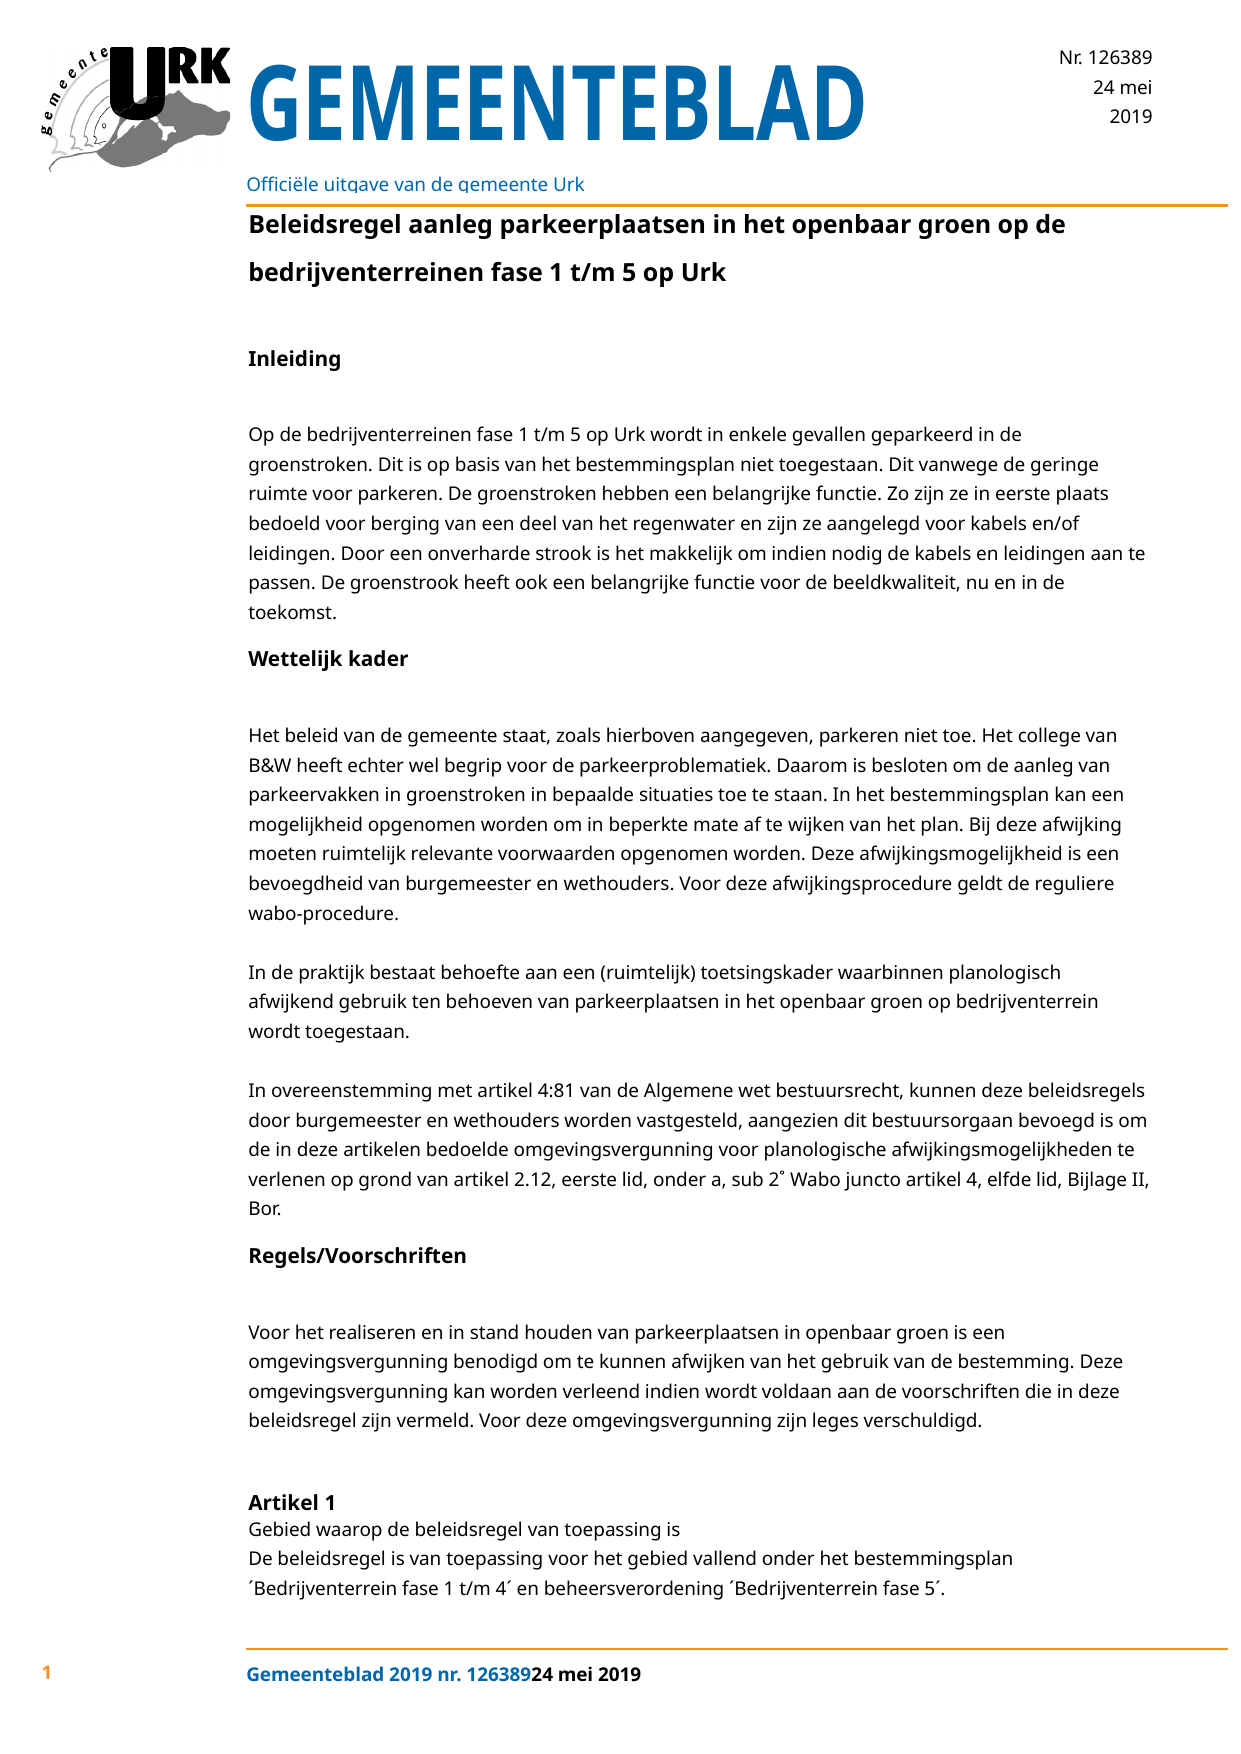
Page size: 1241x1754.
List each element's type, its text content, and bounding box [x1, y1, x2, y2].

text Op de bedrijventerreinen fase 1 t/m 5 op Urk wordt in enkele gevallen geparkeerd in de groenstroken. Dit is op basis van het bestemmingsplan niet toegestaan. Dit vanwege de geringe ruimte voor parkeren. De groenstroken hebben een belangrijke functie. Zo zijn ze in eerste plaats bedoeld voor berging van een deel van het regenwater en zijn ze aangelegd voor kabels en/of leidingen. Door een onverharde strook is het makkelijk om indien nodig de kabels en leidingen aan te passen. De groenstrook heeft ook een belangrijke functie voor de beeldkwaliteit, nu en in de toekomst. [248, 421, 1152, 624]
text Inleiding [248, 344, 1152, 372]
text Regels/Voorschriften [248, 1241, 1152, 1269]
text In overeenstemming met artikel 4:81 van de Algemene wet bestuursrecht, kunnen deze beleidsregels door burgemeester en wethouders worden vastgesteld, aangezien dit bestuursorgaan bevoegd is om de in deze artikelen bedoelde omgevingsvergunning voor planologische afwijkingsmogelijkheden te verlenen op grond van artikel 2.12, eerste lid, onder a, sub 2˚ Wabo juncto artikel 4, elfde lid, Bijlage II, Bor. [248, 1077, 1152, 1221]
text Voor het realiseren en in stand houden van parkeerplaatsen in openbaar groen is een omgevingsvergunning benodigd om te kunnen afwijken van het gebruik van de bestemming. Deze omgevingsvergunning kan worden verleend indien wordt voldaan aan de voorschriften die in deze beleidsregel zijn vermeld. Voor deze omgevingsvergunning zijn leges verschuldigd. [248, 1319, 1152, 1433]
text Beleidsregel aanleg parkeerplaatsen in het openbaar groen op de bedrijventerreinen fase 1 t/m 5 op Urk [248, 207, 1152, 288]
text Artikel 1 [248, 1488, 1152, 1516]
picture [41, 47, 231, 172]
text Het beleid van de gemeente staat, zoals hierboven aangegeven, parkeren niet toe. Het college van B&W heeft echter wel begrip voor de parkeerproblematiek. Daarom is besloten om de aanleg van parkeervakken in groenstroken in bepaalde situaties toe te staan. In het bestemmingsplan kan een mogelijkheid opgenomen worden om in beperkte mate af te wijken van het plan. Bij deze afwijking moeten ruimtelijk relevante voorwaarden opgenomen worden. Deze afwijkingsmogelijkheid is een bevoegdheid van burgemeester en wethouders. Voor deze afwijkingsprocedure geldt de reguliere wabo-procedure. [248, 722, 1152, 925]
text De beleidsregel is van toepassing voor het gebied vallend onder het bestemmingsplan ´Bedrijventerrein fase 1 t/m 4´ en beheersverordening ´Bedrijventerrein fase 5´. [248, 1546, 1152, 1601]
text Gebied waarop de beleidsregel van toepassing is [248, 1516, 1152, 1542]
text Wettelijk kader [248, 644, 1152, 673]
text In de praktijk bestaat behoefte aan een (ruimtelijk) toetsingskader waarbinnen planologisch afwijkend gebruik ten behoeven van parkeerplaatsen in het openbaar groen op bedrijventerrein wordt toegestaan. [248, 959, 1152, 1044]
